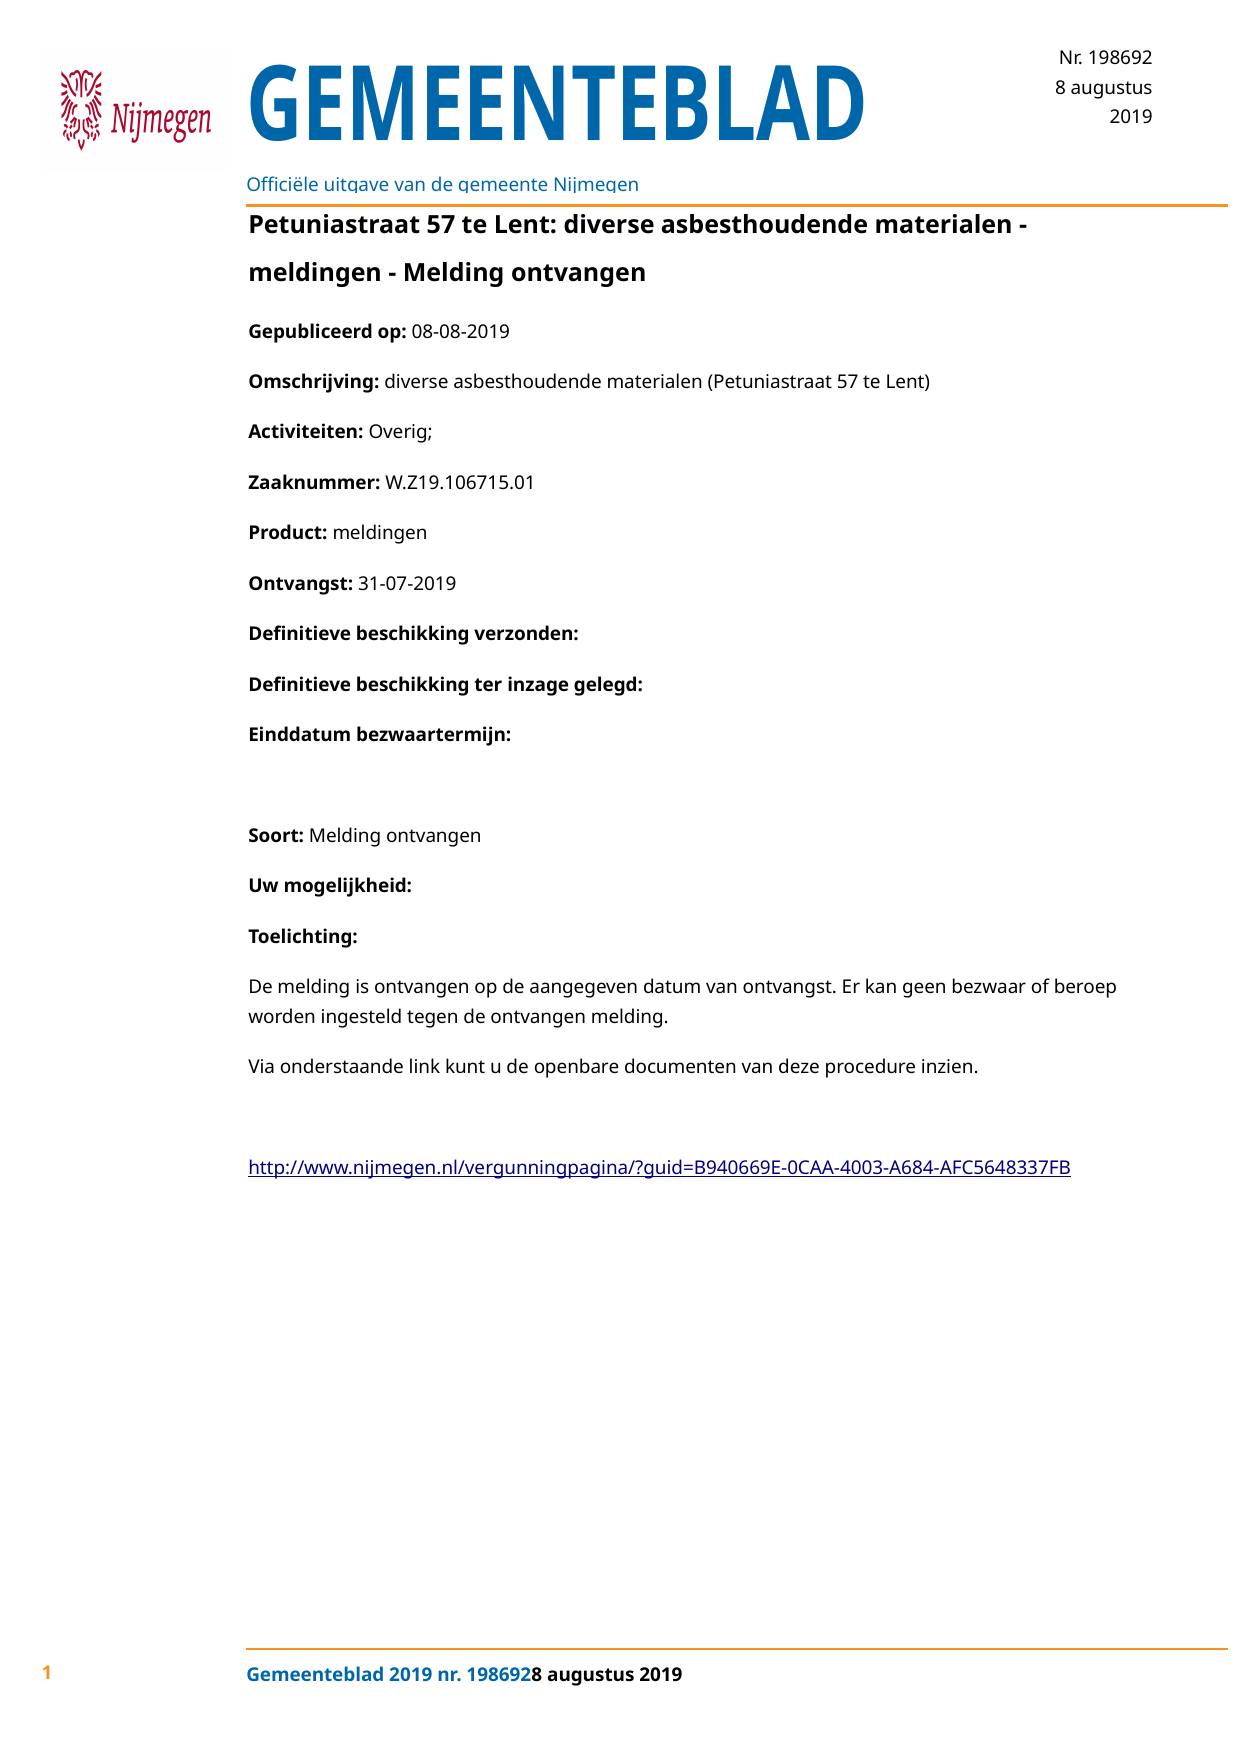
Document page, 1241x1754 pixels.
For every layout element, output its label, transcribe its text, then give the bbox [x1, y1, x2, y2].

text Einddatum bezwaartermijn: [248, 721, 1152, 747]
picture [41, 47, 231, 172]
text Uw mogelijkheid: [248, 872, 1152, 898]
text Toelichting: [248, 923, 1152, 949]
text http://www.nijmegen.nl/vergunningpagina/?guid=B940669E-0CAA-4003-A684-AFC5648337FB [248, 1154, 1152, 1180]
text Definitieve beschikking ter inzage gelegd: [248, 671, 1152, 697]
text Product: meldingen [248, 519, 1152, 545]
text Petuniastraat 57 te Lent: diverse asbesthoudende materialen - meldingen - Melding ontvangen [248, 207, 1152, 288]
text Soort: Melding ontvangen [248, 822, 1152, 848]
text Omschrijving: diverse asbesthoudende materialen (Petuniastraat 57 te Lent) [248, 368, 1152, 394]
text Gepubliceerd op: 08-08-2019 [248, 318, 1152, 344]
text Zaaknummer: W.Z19.106715.01 [248, 469, 1152, 495]
text De melding is ontvangen op de aangegeven datum van ontvangst. Er kan geen bezwaar of beroep worden ingesteld tegen de ontvangen melding. [248, 973, 1152, 1029]
text Ontvangst: 31-07-2019 [248, 570, 1152, 596]
text Via onderstaande link kunt u de openbare documenten van deze procedure inzien. [248, 1053, 1152, 1079]
text Activiteiten: Overig; [248, 419, 1152, 444]
text Definitieve beschikking verzonden: [248, 620, 1152, 646]
